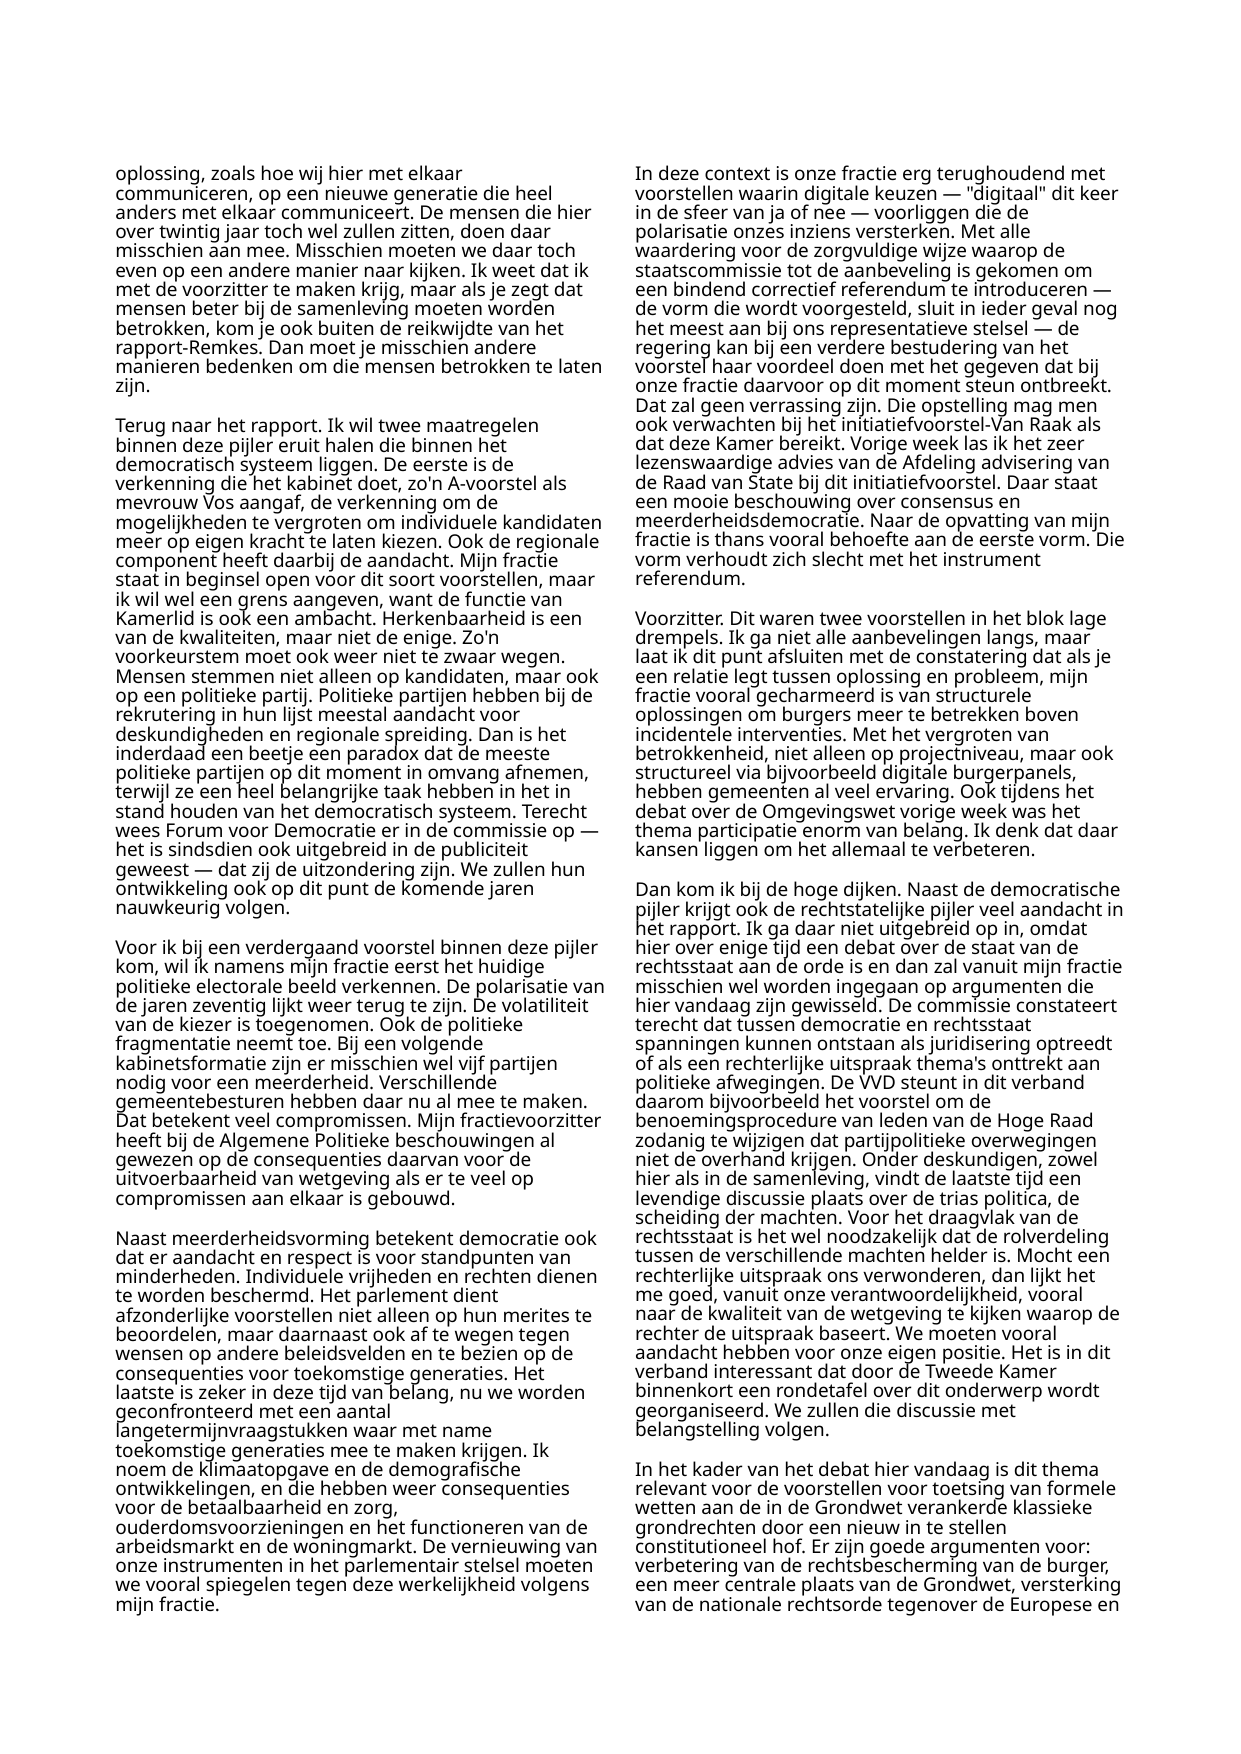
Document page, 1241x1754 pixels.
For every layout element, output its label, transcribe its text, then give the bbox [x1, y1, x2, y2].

text Voor ik bij een verdergaand voorstel binnen deze pijler kom, wil ik namens mijn fractie eerst het huidige politieke electorale beeld verkennen. De polarisatie van de jaren zeventig lijkt weer terug te zijn. De volatiliteit van de kiezer is toegenomen. Ook de politieke fragmentatie neemt toe. Bij een volgende kabinetsformatie zijn er misschien wel vijf partijen nodig voor een meerderheid. Verschillende gemeentebesturen hebben daar nu al mee te maken. Dat betekent veel compromissen. Mijn fractievoorzitter heeft bij de Algemene Politieke beschouwingen al gewezen op de consequenties daarvan voor de uitvoerbaarheid van wetgeving als er te veel op compromissen aan elkaar is gebouwd. [115, 939, 605, 1209]
text In deze context is onze fractie erg terughoudend met voorstellen waarin digitale keuzen — "digitaal" dit keer in de sfeer van ja of nee — voorliggen die de polarisatie onzes inziens versterken. Met alle waardering voor de zorgvuldige wijze waarop de staatscommissie tot de aanbeveling is gekomen om een bindend correctief referendum te introduceren — de vorm die wordt voorgesteld, sluit in ieder geval nog het meest aan bij ons representatieve stelsel — de regering kan bij een verdere bestudering van het voorstel haar voordeel doen met het gegeven dat bij onze fractie daarvoor op dit moment steun ontbreekt. Dat zal geen verrassing zijn. Die opstelling mag men ook verwachten bij het initiatiefvoorstel-Van Raak als dat deze Kamer bereikt. Vorige week las ik het zeer lezenswaardige advies van de Afdeling advisering van de Raad van State bij dit initiatiefvoorstel. Daar staat een mooie beschouwing over consensus en meerderheidsdemocratie. Naar de opvatting van mijn fractie is thans vooral behoefte aan de eerste vorm. Die vorm verhoudt zich slecht met het instrument referendum. [635, 165, 1125, 589]
text oplossing, zoals hoe wij hier met elkaar communiceren, op een nieuwe generatie die heel anders met elkaar communiceert. De mensen die hier over twintig jaar toch wel zullen zitten, doen daar misschien aan mee. Misschien moeten we daar toch even op een andere manier naar kijken. Ik weet dat ik met de voorzitter te maken krijg, maar als je zegt dat mensen beter bij de samenleving moeten worden betrokken, kom je ook buiten de reikwijdte van het rapport-Remkes. Dan moet je misschien andere manieren bedenken om die mensen betrokken te laten zijn. [115, 165, 605, 397]
text In het kader van het debat hier vandaag is dit thema relevant voor de voorstellen voor toetsing van formele wetten aan de in de Grondwet verankerde klassieke grondrechten door een nieuw in te stellen constitutioneel hof. Er zijn goede argumenten voor: verbetering van de rechtsbescherming van de burger, een meer centrale plaats van de Grondwet, versterking van de nationale rechtsorde tegenover de Europese en [635, 1461, 1125, 1615]
text Naast meerderheidsvorming betekent democratie ook dat er aandacht en respect is voor standpunten van minderheden. Individuele vrijheden en rechten dienen te worden beschermd. Het parlement dient afzonderlijke voorstellen niet alleen op hun merites te beoordelen, maar daarnaast ook af te wegen tegen wensen op andere beleidsvelden en te bezien op de consequenties voor toekomstige generaties. Het laatste is zeker in deze tijd van belang, nu we worden geconfronteerd met een aantal langetermijnvraagstukken waar met name toekomstige generaties mee te maken krijgen. Ik noem de klimaatopgave en de demografische ontwikkelingen, en die hebben weer consequenties voor de betaalbaarheid en zorg, ouderdomsvoorzieningen en het functioneren van de arbeidsmarkt en de woningmarkt. De vernieuwing van onze instrumenten in het parlementair stelsel moeten we vooral spiegelen tegen deze werkelijkheid volgens mijn fractie. [115, 1229, 605, 1615]
text Dan kom ik bij de hoge dijken. Naast de democratische pijler krijgt ook de rechtstatelijke pijler veel aandacht in het rapport. Ik ga daar niet uitgebreid op in, omdat hier over enige tijd een debat over de staat van de rechtsstaat aan de orde is en dan zal vanuit mijn fractie misschien wel worden ingegaan op argumenten die hier vandaag zijn gewisseld. De commissie constateert terecht dat tussen democratie en rechtsstaat spanningen kunnen ontstaan als juridisering optreedt of als een rechterlijke uitspraak thema's onttrekt aan politieke afwegingen. De VVD steunt in dit verband daarom bijvoorbeeld het voorstel om de benoemingsprocedure van leden van de Hoge Raad zodanig te wijzigen dat partijpolitieke overwegingen niet de overhand krijgen. Onder deskundigen, zowel hier als in de samenleving, vindt de laatste tijd een levendige discussie plaats over de trias politica, de scheiding der machten. Voor het draagvlak van de rechtsstaat is het wel noodzakelijk dat de rolverdeling tussen de verschillende machten helder is. Mocht een rechterlijke uitspraak ons verwonderen, dan lijkt het me goed, vanuit onze verantwoordelijkheid, vooral naar de kwaliteit van de wetgeving te kijken waarop de rechter de uitspraak baseert. We moeten vooral aandacht hebben voor onze eigen positie. Het is in dit verband interessant dat door de Tweede Kamer binnenkort een rondetafel over dit onderwerp wordt georganiseerd. We zullen die discussie met belangstelling volgen. [635, 881, 1125, 1440]
text Voorzitter. Dit waren twee voorstellen in het blok lage drempels. Ik ga niet alle aanbevelingen langs, maar laat ik dit punt afsluiten met de constatering dat als je een relatie legt tussen oplossing en probleem, mijn fractie vooral gecharmeerd is van structurele oplossingen om burgers meer te betrekken boven incidentele interventies. Met het vergroten van betrokkenheid, niet alleen op projectniveau, maar ook structureel via bijvoorbeeld digitale burgerpanels, hebben gemeenten al veel ervaring. Ook tijdens het debat over de Omgevingswet vorige week was het thema participatie enorm van belang. Ik denk dat daar kansen liggen om het allemaal te verbeteren. [635, 610, 1125, 861]
text Terug naar het rapport. Ik wil twee maatregelen binnen deze pijler eruit halen die binnen het democratisch systeem liggen. De eerste is de verkenning die het kabinet doet, zo'n A-voorstel als mevrouw Vos aangaf, de verkenning om de mogelijkheden te vergroten om individuele kandidaten meer op eigen kracht te laten kiezen. Ook de regionale component heeft daarbij de aandacht. Mijn fractie staat in beginsel open voor dit soort voorstellen, maar ik wil wel een grens aangeven, want de functie van Kamerlid is ook een ambacht. Herkenbaarheid is een van de kwaliteiten, maar niet de enige. Zo'n voorkeurstem moet ook weer niet te zwaar wegen. Mensen stemmen niet alleen op kandidaten, maar ook op een politieke partij. Politieke partijen hebben bij de rekrutering in hun lijst meestal aandacht voor deskundigheden en regionale spreiding. Dan is het inderdaad een beetje een paradox dat de meeste politieke partijen op dit moment in omvang afnemen, terwijl ze een heel belangrijke taak hebben in het in stand houden van het democratisch systeem. Terecht wees Forum voor Democratie er in de commissie op — het is sindsdien ook uitgebreid in de publiciteit geweest — dat zij de uitzondering zijn. We zullen hun ontwikkeling ook op dit punt de komende jaren nauwkeurig volgen. [115, 417, 605, 918]
